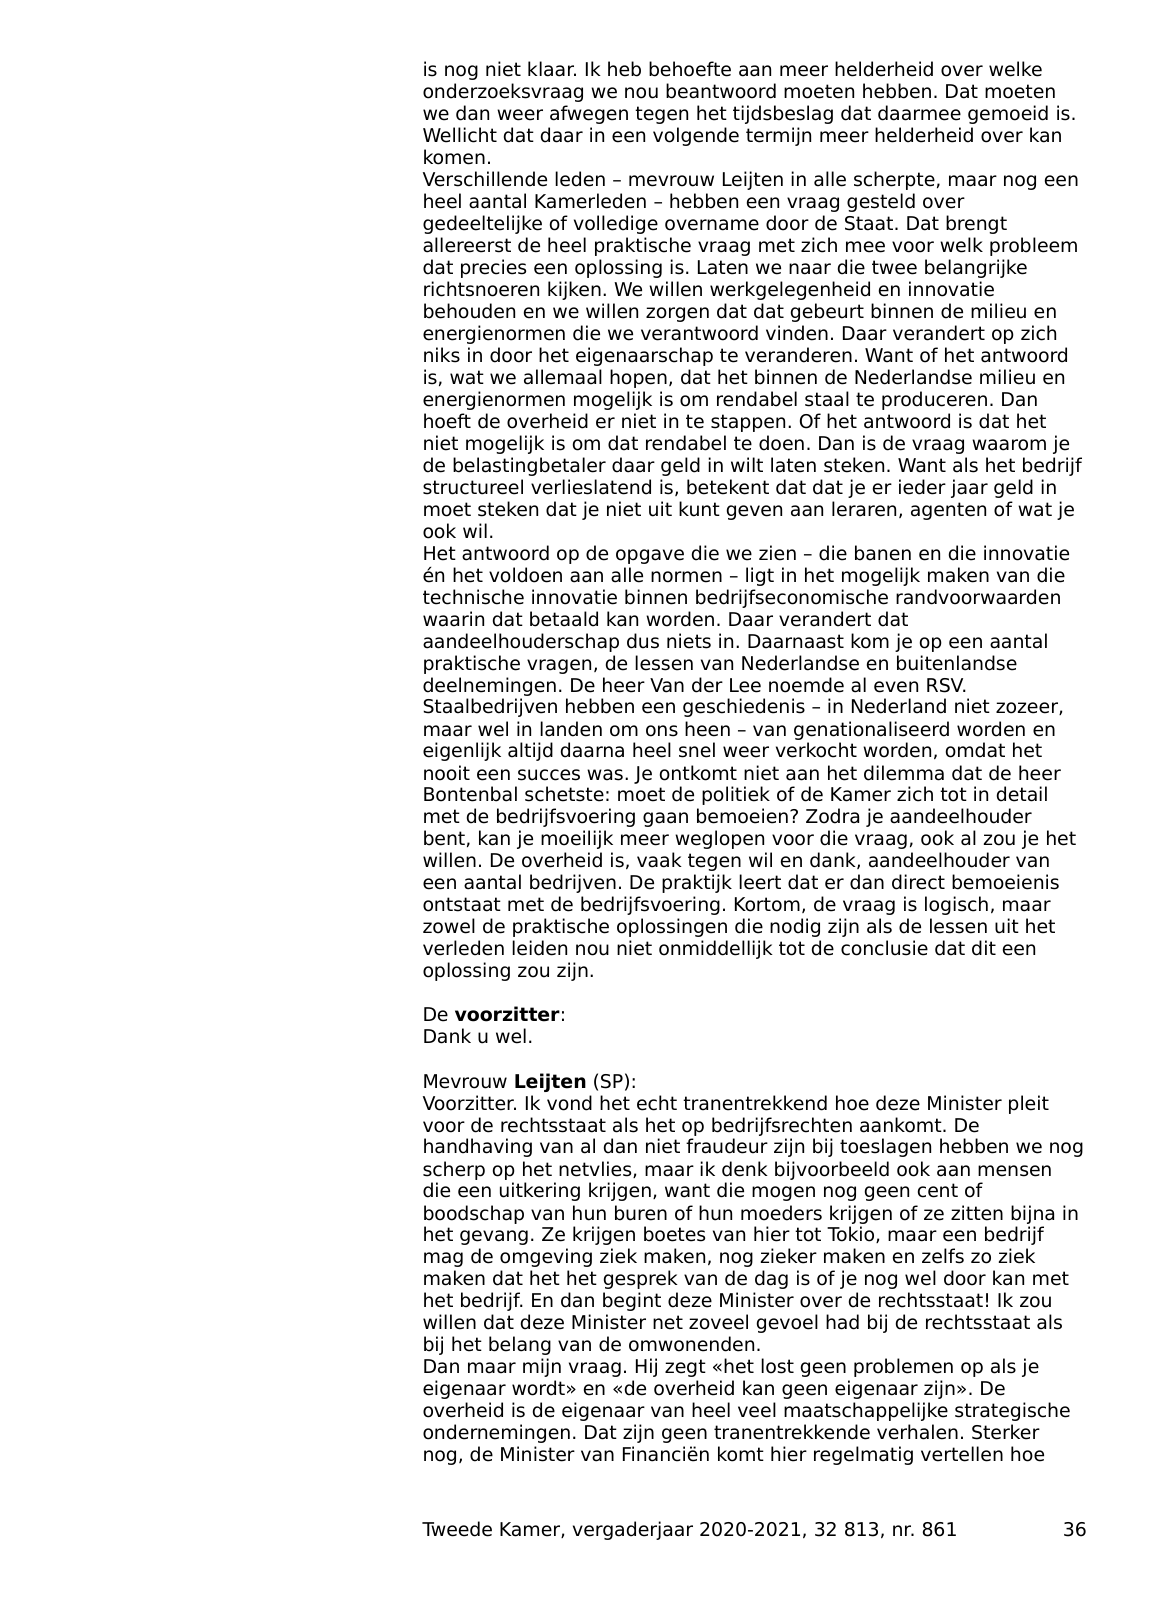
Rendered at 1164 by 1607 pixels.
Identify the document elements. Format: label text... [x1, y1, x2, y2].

text De voorzitter: [422, 1004, 1087, 1026]
text Mevrouw Leijten (SP): [422, 1071, 1087, 1092]
text Dank u wel. [422, 1026, 1087, 1048]
text is nog niet klaar. Ik heb behoefte aan meer helderheid over welke onderzoeksvraag we nou beantwoord moeten hebben. Dat moeten we dan weer afwegen tegen het tijdsbeslag dat daarmee gemoeid is. Wellicht dat daar in een volgende termijn meer helderheid over kan komen. [422, 59, 1087, 169]
text Voorzitter. Ik vond het echt tranentrekkend hoe deze Minister pleit voor de rechtsstaat als het op bedrijfsrechten aankomt. De handhaving van al dan niet fraudeur zijn bij toeslagen hebben we nog scherp op het netvlies, maar ik denk bijvoorbeeld ook aan mensen die een uitkering krijgen, want die mogen nog geen cent of boodschap van hun buren of hun moeders krijgen of ze zitten bijna in het gevang. Ze krijgen boetes van hier tot Tokio, maar een bedrijf mag de omgeving ziek maken, nog zieker maken en zelfs zo ziek maken dat het het gesprek van de dag is of je nog wel door kan met het bedrijf. En dan begint deze Minister over de rechtsstaat! Ik zou willen dat deze Minister net zoveel gevoel had bij de rechtsstaat als bij het belang van de omwonenden. [422, 1092, 1087, 1356]
text Het antwoord op de opgave die we zien – die banen en die innovatie én het voldoen aan alle normen – ligt in het mogelijk maken van die technische innovatie binnen bedrijfseconomische randvoorwaarden waarin dat betaald kan worden. Daar verandert dat aandeelhouderschap dus niets in. Daarnaast kom je op een aantal praktische vragen, de lessen van Nederlandse en buitenlandse deelnemingen. De heer Van der Lee noemde al even RSV. Staalbedrijven hebben een geschiedenis – in Nederland niet zozeer, maar wel in landen om ons heen – van genationaliseerd worden en eigenlijk altijd daarna heel snel weer verkocht worden, omdat het nooit een succes was. Je ontkomt niet aan het dilemma dat de heer Bontenbal schetste: moet de politiek of de Kamer zich tot in detail met de bedrijfsvoering gaan bemoeien? Zodra je aandeelhouder bent, kan je moeilijk meer weglopen voor die vraag, ook al zou je het willen. De overheid is, vaak tegen wil en dank, aandeelhouder van een aantal bedrijven. De praktijk leert dat er dan direct bemoeienis ontstaat met de bedrijfsvoering. Kortom, de vraag is logisch, maar zowel de praktische oplossingen die nodig zijn als de lessen uit het verleden leiden nou niet onmiddellijk tot de conclusie dat dit een oplossing zou zijn. [422, 543, 1087, 982]
text Dan maar mijn vraag. Hij zegt «het lost geen problemen op als je eigenaar wordt» en «de overheid kan geen eigenaar zijn». De overheid is de eigenaar van heel veel maatschappelijke strategische ondernemingen. Dat zijn geen tranentrekkende verhalen. Sterker nog, de Minister van Financiën komt hier regelmatig vertellen hoe [422, 1356, 1087, 1466]
text Verschillende leden – mevrouw Leijten in alle scherpte, maar nog een heel aantal Kamerleden – hebben een vraag gesteld over gedeeltelijke of volledige overname door de Staat. Dat brengt allereerst de heel praktische vraag met zich mee voor welk probleem dat precies een oplossing is. Laten we naar die twee belangrijke richtsnoeren kijken. We willen werkgelegenheid en innovatie behouden en we willen zorgen dat dat gebeurt binnen de milieu en energienormen die we verantwoord vinden. Daar verandert op zich niks in door het eigenaarschap te veranderen. Want of het antwoord is, wat we allemaal hopen, dat het binnen de Nederlandse milieu en energienormen mogelijk is om rendabel staal te produceren. Dan hoeft de overheid er niet in te stappen. Of het antwoord is dat het niet mogelijk is om dat rendabel te doen. Dan is de vraag waarom je de belastingbetaler daar geld in wilt laten steken. Want als het bedrijf structureel verlieslatend is, betekent dat dat je er ieder jaar geld in moet steken dat je niet uit kunt geven aan leraren, agenten of wat je ook wil. [422, 169, 1087, 543]
